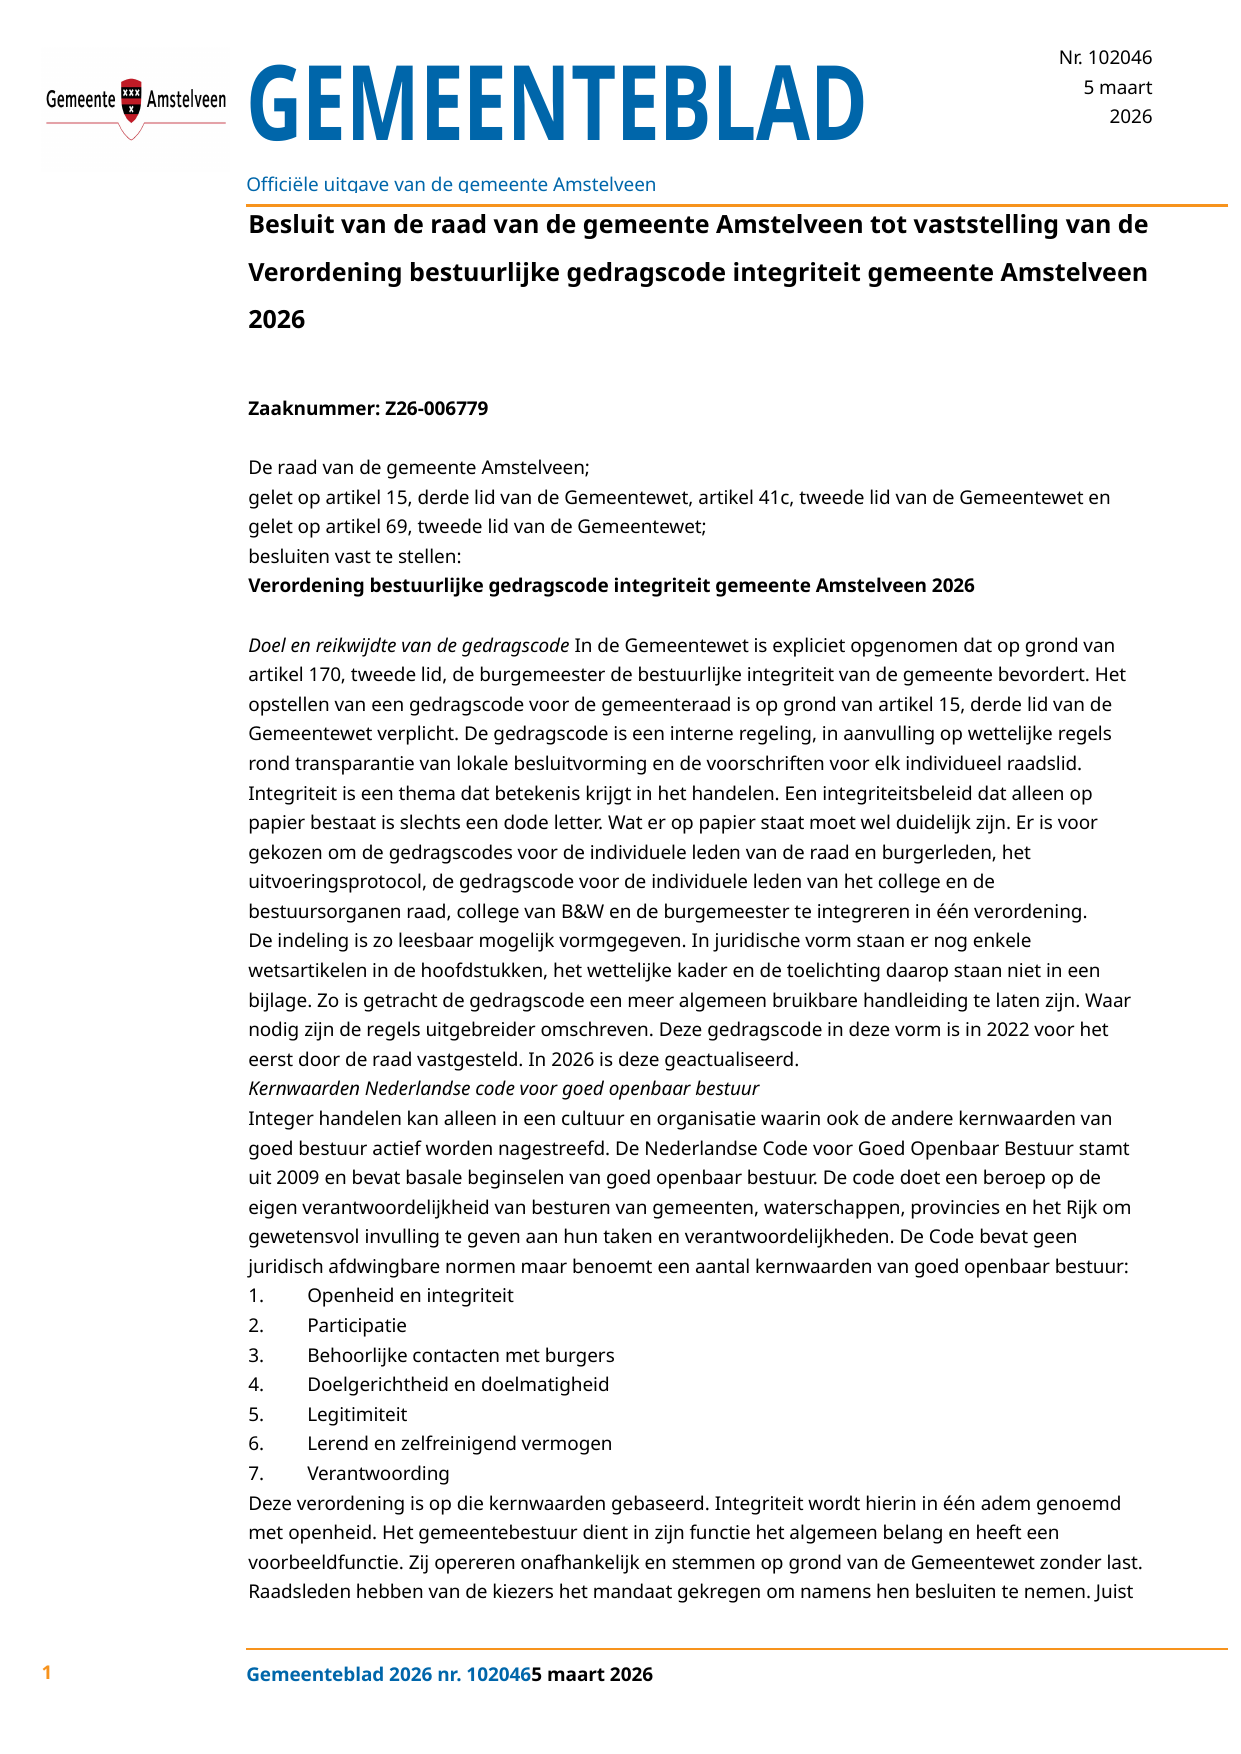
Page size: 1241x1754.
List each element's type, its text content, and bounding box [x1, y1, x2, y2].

list Behoorlijke contacten met burgers [248, 1342, 1152, 1367]
text Besluit van de raad van de gemeente Amstelveen tot vaststelling van de Verordening bestuurlijke gedragscode integriteit gemeente Amstelveen 2026 [248, 207, 1152, 336]
text Kernwaarden Nederlandse code voor goed openbaar bestuur [248, 1076, 1152, 1101]
list Verantwoording [248, 1460, 1152, 1486]
text Zaaknummer: Z26-006779 [248, 395, 1152, 421]
text Doel en reikwijdte van de gedragscode In de Gemeentewet is expliciet opgenomen dat op grond van artikel 170, tweede lid, de burgemeester de bestuurlijke integriteit van de gemeente bevordert. Het opstellen van een gedragscode voor de gemeenteraad is op grond van artikel 15, derde lid van de Gemeentewet verplicht. De gedragscode is een interne regeling, in aanvulling op wettelijke regels rond transparantie van lokale besluitvorming en de voorschriften voor elk individueel raadslid. [248, 632, 1152, 776]
list Participatie [248, 1312, 1152, 1338]
text De indeling is zo leesbaar mogelijk vormgegeven. In juridische vorm staan er nog enkele wetsartikelen in de hoofdstukken, het wettelijke kader en de toelichting daarop staan niet in een bijlage. Zo is getracht de gedragscode een meer algemeen bruikbare handleiding te laten zijn. Waar nodig zijn de regels uitgebreider omschreven. Deze gedragscode in deze vorm is in 2022 voor het eerst door de raad vastgesteld. In 2026 is deze geactualiseerd. [248, 928, 1152, 1072]
text Verordening bestuurlijke gedragscode integriteit gemeente Amstelveen 2026 [248, 573, 1152, 598]
text De raad van de gemeente Amstelveen; [248, 454, 1152, 480]
list Lerend en zelfreinigend vermogen [248, 1431, 1152, 1456]
text gelet op artikel 15, derde lid van de Gemeentewet, artikel 41c, tweede lid van de Gemeentewet en gelet op artikel 69, tweede lid van de Gemeentewet; [248, 484, 1152, 539]
text besluiten vast te stellen: [248, 543, 1152, 569]
text Integriteit is een thema dat betekenis krijgt in het handelen. Een integriteitsbeleid dat alleen op papier bestaat is slechts een dode letter. Wat er op papier staat moet wel duidelijk zijn. Er is voor gekozen om de gedragscodes voor de individuele leden van de raad en burgerleden, het uitvoeringsprotocol, de gedragscode voor de individuele leden van het college en de bestuursorganen raad, college van B&W en de burgemeester te integreren in één verordening. [248, 780, 1152, 924]
list Doelgerichtheid en doelmatigheid [248, 1371, 1152, 1397]
text Deze verordening is op die kernwaarden gebaseerd. Integriteit wordt hierin in één adem genoemd met openheid. Het gemeentebestuur dient in zijn functie het algemeen belang en heeft een voorbeeldfunctie. Zij opereren onafhankelijk en stemmen op grond van de Gemeentewet zonder last. Raadsleden hebben van de kiezers het mandaat gekregen om namens hen besluiten te nemen. Juist [248, 1490, 1152, 1604]
list Openheid en integriteit [248, 1283, 1152, 1308]
picture [41, 47, 231, 172]
list Legitimiteit [248, 1401, 1152, 1427]
text Integer handelen kan alleen in een cultuur en organisatie waarin ook de andere kernwaarden van goed bestuur actief worden nagestreefd. De Nederlandse Code voor Goed Openbaar Bestuur stamt uit 2009 en bevat basale beginselen van goed openbaar bestuur. De code doet een beroep op de eigen verantwoordelijkheid van besturen van gemeenten, waterschappen, provincies en het Rijk om gewetensvol invulling te geven aan hun taken en verantwoordelijkheden. De Code bevat geen juridisch afdwingbare normen maar benoemt een aantal kernwaarden van goed openbaar bestuur: [248, 1105, 1152, 1279]
